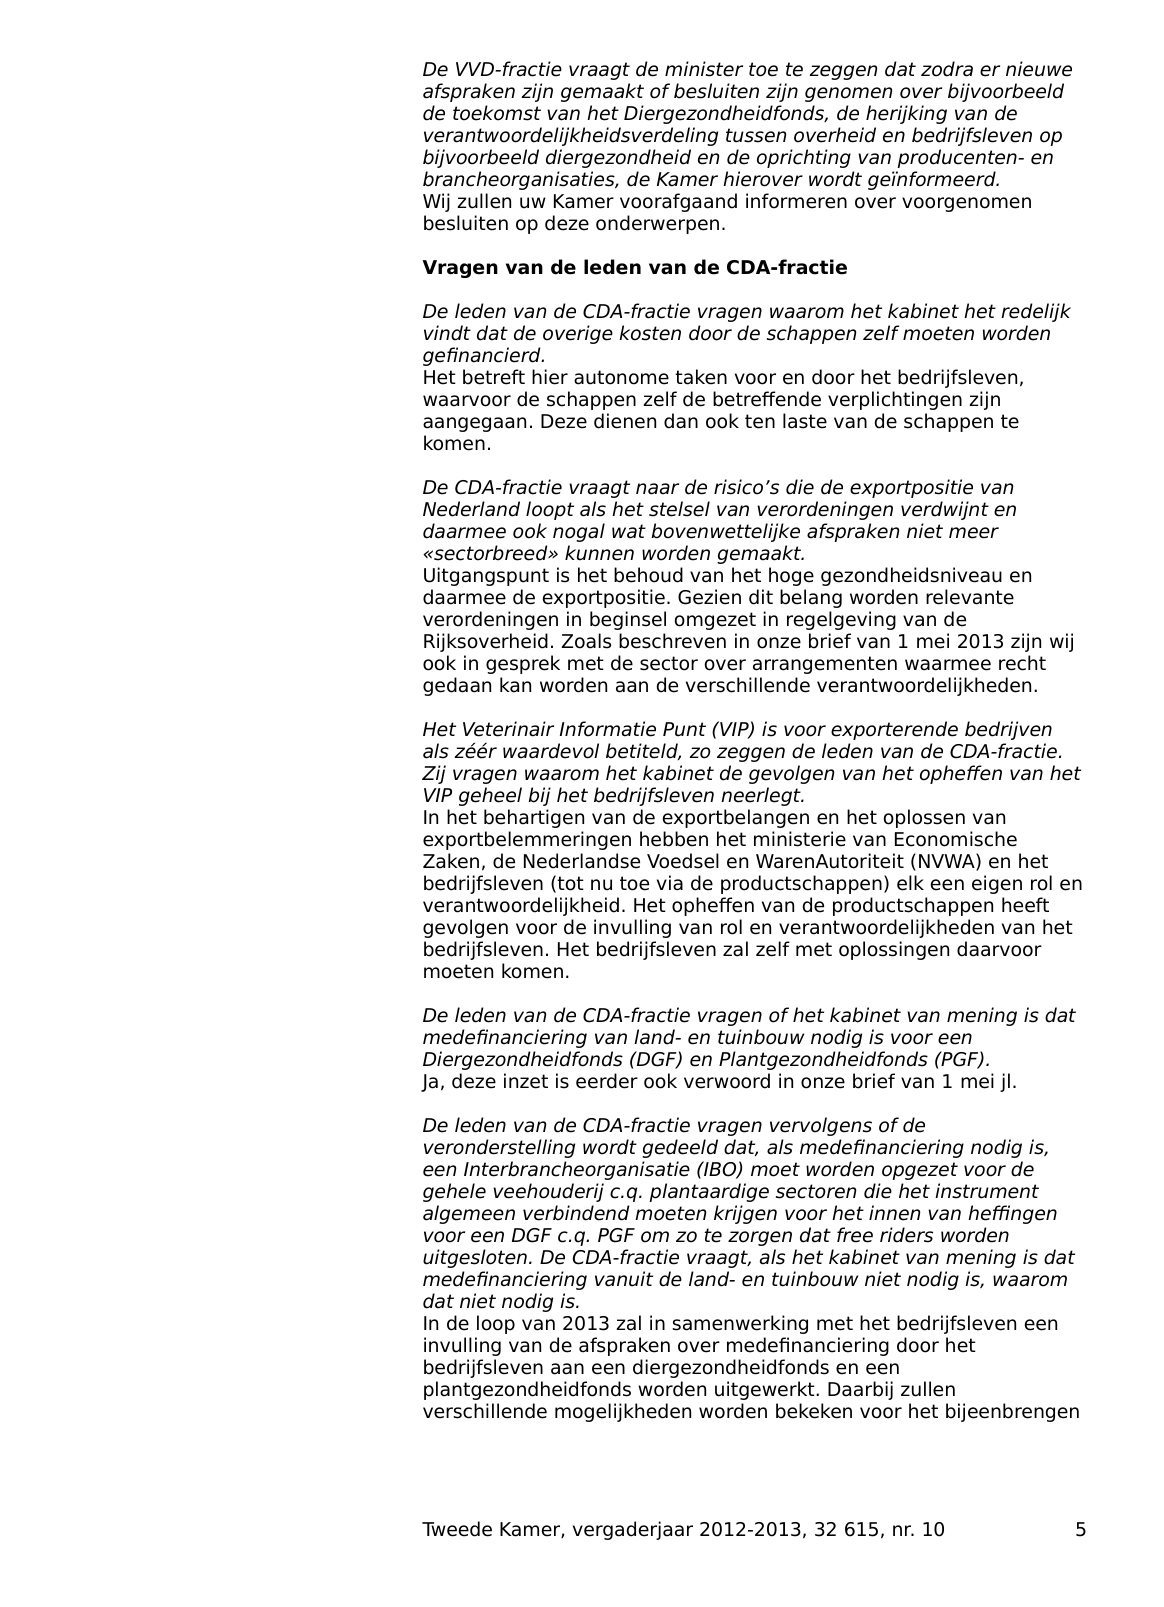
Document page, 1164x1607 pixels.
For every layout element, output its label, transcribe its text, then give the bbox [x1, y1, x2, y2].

text De CDA-fractie vraagt naar de risico’s die de exportpositie van Nederland loopt als het stelsel van verordeningen verdwijnt en daarmee ook nogal wat bovenwettelijke afspraken niet meer «sectorbreed» kunnen worden gemaakt. [422, 477, 1087, 565]
text Wij zullen uw Kamer voorafgaand informeren over voorgenomen besluiten op deze onderwerpen. [422, 191, 1087, 235]
text De leden van de CDA-fractie vragen vervolgens of de veronderstelling wordt gedeeld dat, als medefinanciering nodig is, een Interbrancheorganisatie (IBO) moet worden opgezet voor de gehele veehouderij c.q. plantaardige sectoren die het instrument algemeen verbindend moeten krijgen voor het innen van heffingen voor een DGF c.q. PGF om zo te zorgen dat free riders worden uitgesloten. De CDA-fractie vraagt, als het kabinet van mening is dat medefinanciering vanuit de land- en tuinbouw niet nodig is, waarom dat niet nodig is. [422, 1115, 1087, 1313]
text Het Veterinair Informatie Punt (VIP) is voor exporterende bedrijven als zéér waardevol betiteld, zo zeggen de leden van de CDA-fractie. Zij vragen waarom het kabinet de gevolgen van het opheffen van het VIP geheel bij het bedrijfsleven neerlegt. [422, 719, 1087, 807]
subtitle Vragen van de leden van de CDA-fractie [422, 257, 1087, 279]
text Uitgangspunt is het behoud van het hoge gezondheidsniveau en daarmee de exportpositie. Gezien dit belang worden relevante verordeningen in beginsel omgezet in regelgeving van de Rijksoverheid. Zoals beschreven in onze brief van 1 mei 2013 zijn wij ook in gesprek met de sector over arrangementen waarmee recht gedaan kan worden aan de verschillende verantwoordelijkheden. [422, 565, 1087, 697]
text In de loop van 2013 zal in samenwerking met het bedrijfsleven een invulling van de afspraken over medefinanciering door het bedrijfsleven aan een diergezondheidfonds en een plantgezondheidfonds worden uitgewerkt. Daarbij zullen verschillende mogelijkheden worden bekeken voor het bijeenbrengen [422, 1313, 1087, 1423]
text Het betreft hier autonome taken voor en door het bedrijfsleven, waarvoor de schappen zelf de betreffende verplichtingen zijn aangegaan. Deze dienen dan ook ten laste van de schappen te komen. [422, 367, 1087, 455]
text De VVD-fractie vraagt de minister toe te zeggen dat zodra er nieuwe afspraken zijn gemaakt of besluiten zijn genomen over bijvoorbeeld de toekomst van het Diergezondheidfonds, de herijking van de verantwoordelijkheidsverdeling tussen overheid en bedrijfsleven op bijvoorbeeld diergezondheid en de oprichting van producenten- en brancheorganisaties, de Kamer hierover wordt geïnformeerd. [422, 59, 1087, 191]
text Ja, deze inzet is eerder ook verwoord in onze brief van 1 mei jl. [422, 1071, 1087, 1093]
text De leden van de CDA-fractie vragen of het kabinet van mening is dat medefinanciering van land- en tuinbouw nodig is voor een Diergezondheidfonds (DGF) en Plantgezondheidfonds (PGF). [422, 1005, 1087, 1071]
text In het behartigen van de exportbelangen en het oplossen van exportbelemmeringen hebben het ministerie van Economische Zaken, de Nederlandse Voedsel en WarenAutoriteit (NVWA) en het bedrijfsleven (tot nu toe via de productschappen) elk een eigen rol en verantwoordelijkheid. Het opheffen van de productschappen heeft gevolgen voor de invulling van rol en verantwoordelijkheden van het bedrijfsleven. Het bedrijfsleven zal zelf met oplossingen daarvoor moeten komen. [422, 807, 1087, 983]
text De leden van de CDA-fractie vragen waarom het kabinet het redelijk vindt dat de overige kosten door de schappen zelf moeten worden gefinancierd. [422, 301, 1087, 367]
